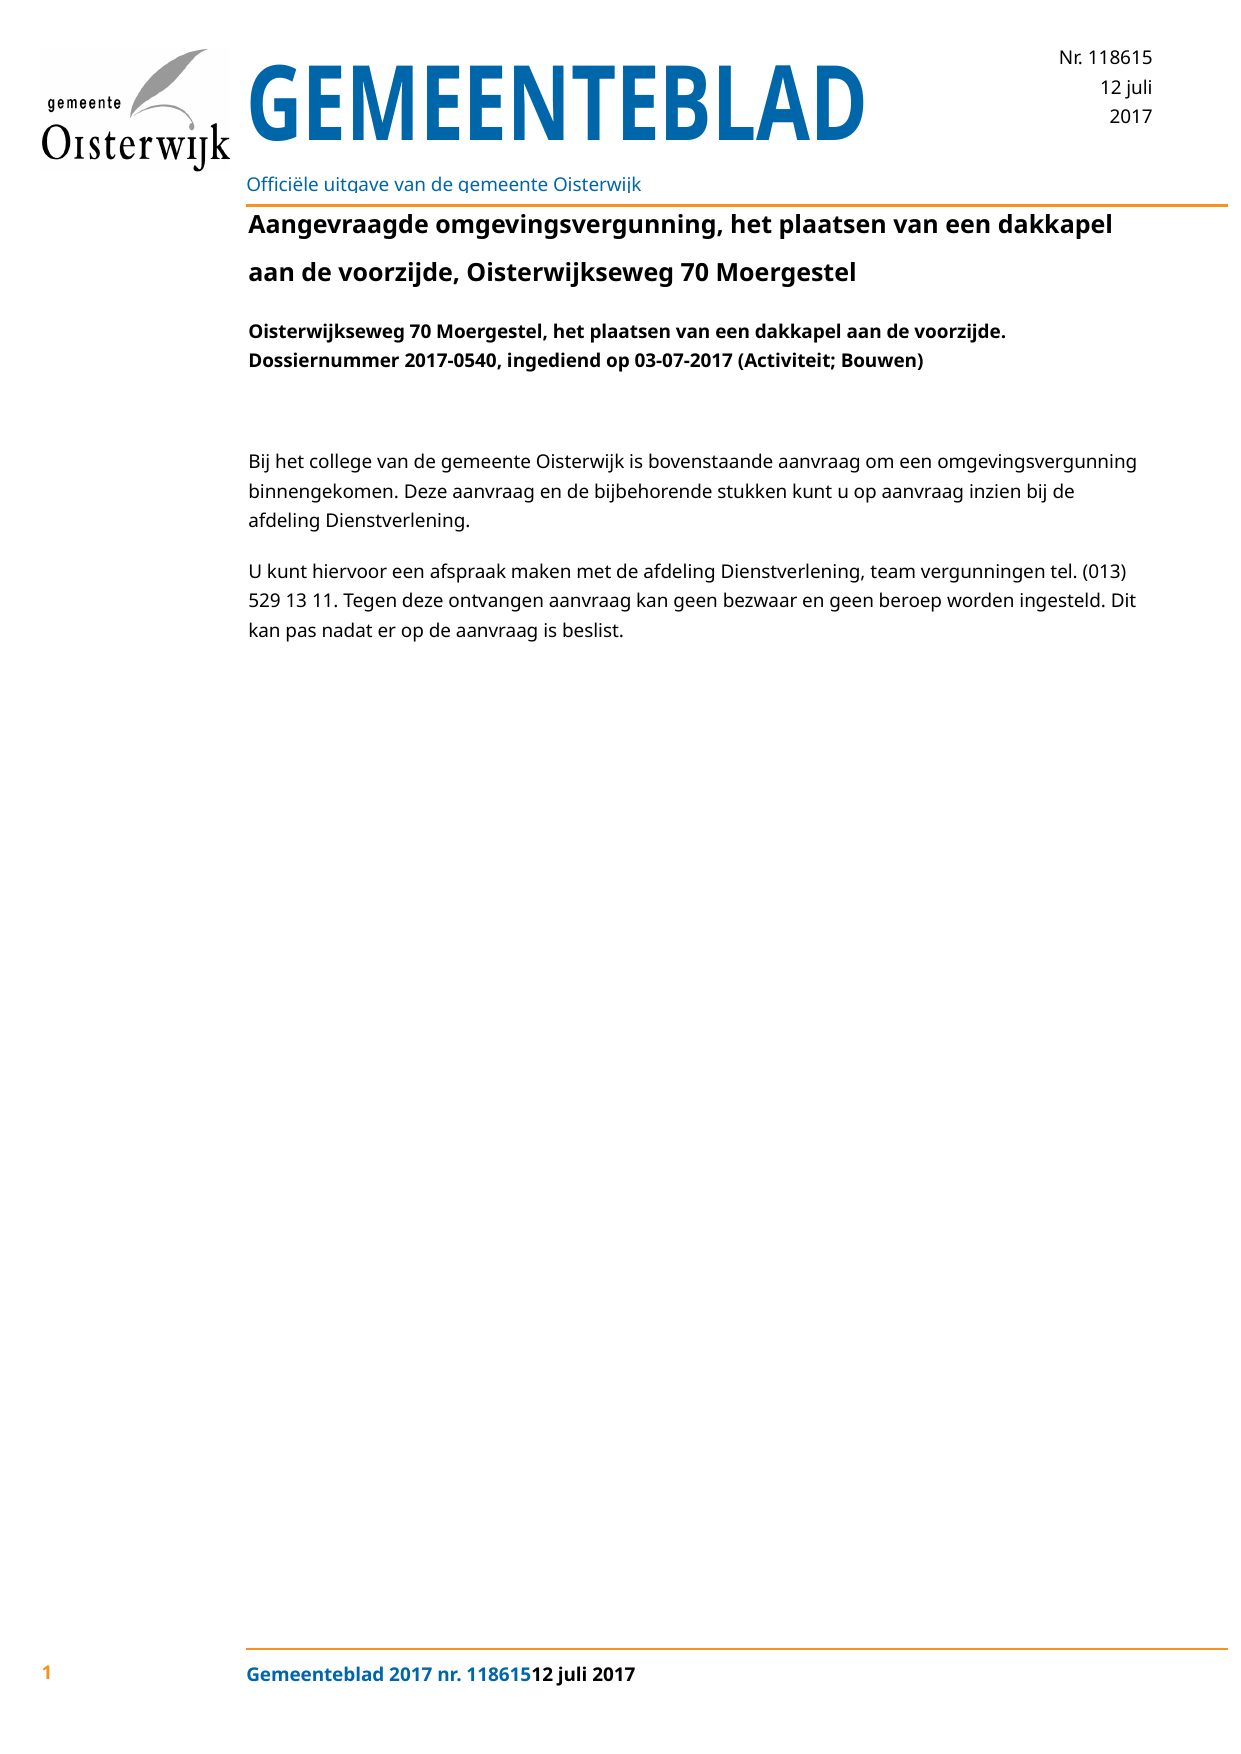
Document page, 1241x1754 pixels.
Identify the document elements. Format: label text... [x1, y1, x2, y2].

text U kunt hiervoor een afspraak maken met de afdeling Dienstverlening, team vergunningen tel. (013) 529 13 11. Tegen deze ontvangen aanvraag kan geen bezwaar en geen beroep worden ingesteld. Dit kan pas nadat er op de aanvraag is beslist. [248, 558, 1152, 643]
text Aangevraagde omgevingsvergunning, het plaatsen van een dakkapel aan de voorzijde, Oisterwijkseweg 70 Moergestel [248, 207, 1152, 288]
text Bij het college van de gemeente Oisterwijk is bovenstaande aanvraag om een omgevingsvergunning binnengekomen. Deze aanvraag en de bijbehorende stukken kunt u op aanvraag inzien bij de afdeling Dienstverlening. [248, 448, 1152, 533]
picture [41, 47, 231, 172]
text Oisterwijkseweg 70 Moergestel, het plaatsen van een dakkapel aan de voorzijde. Dossiernummer 2017-0540, ingediend op 03-07-2017 (Activiteit; Bouwen) [248, 318, 1152, 373]
